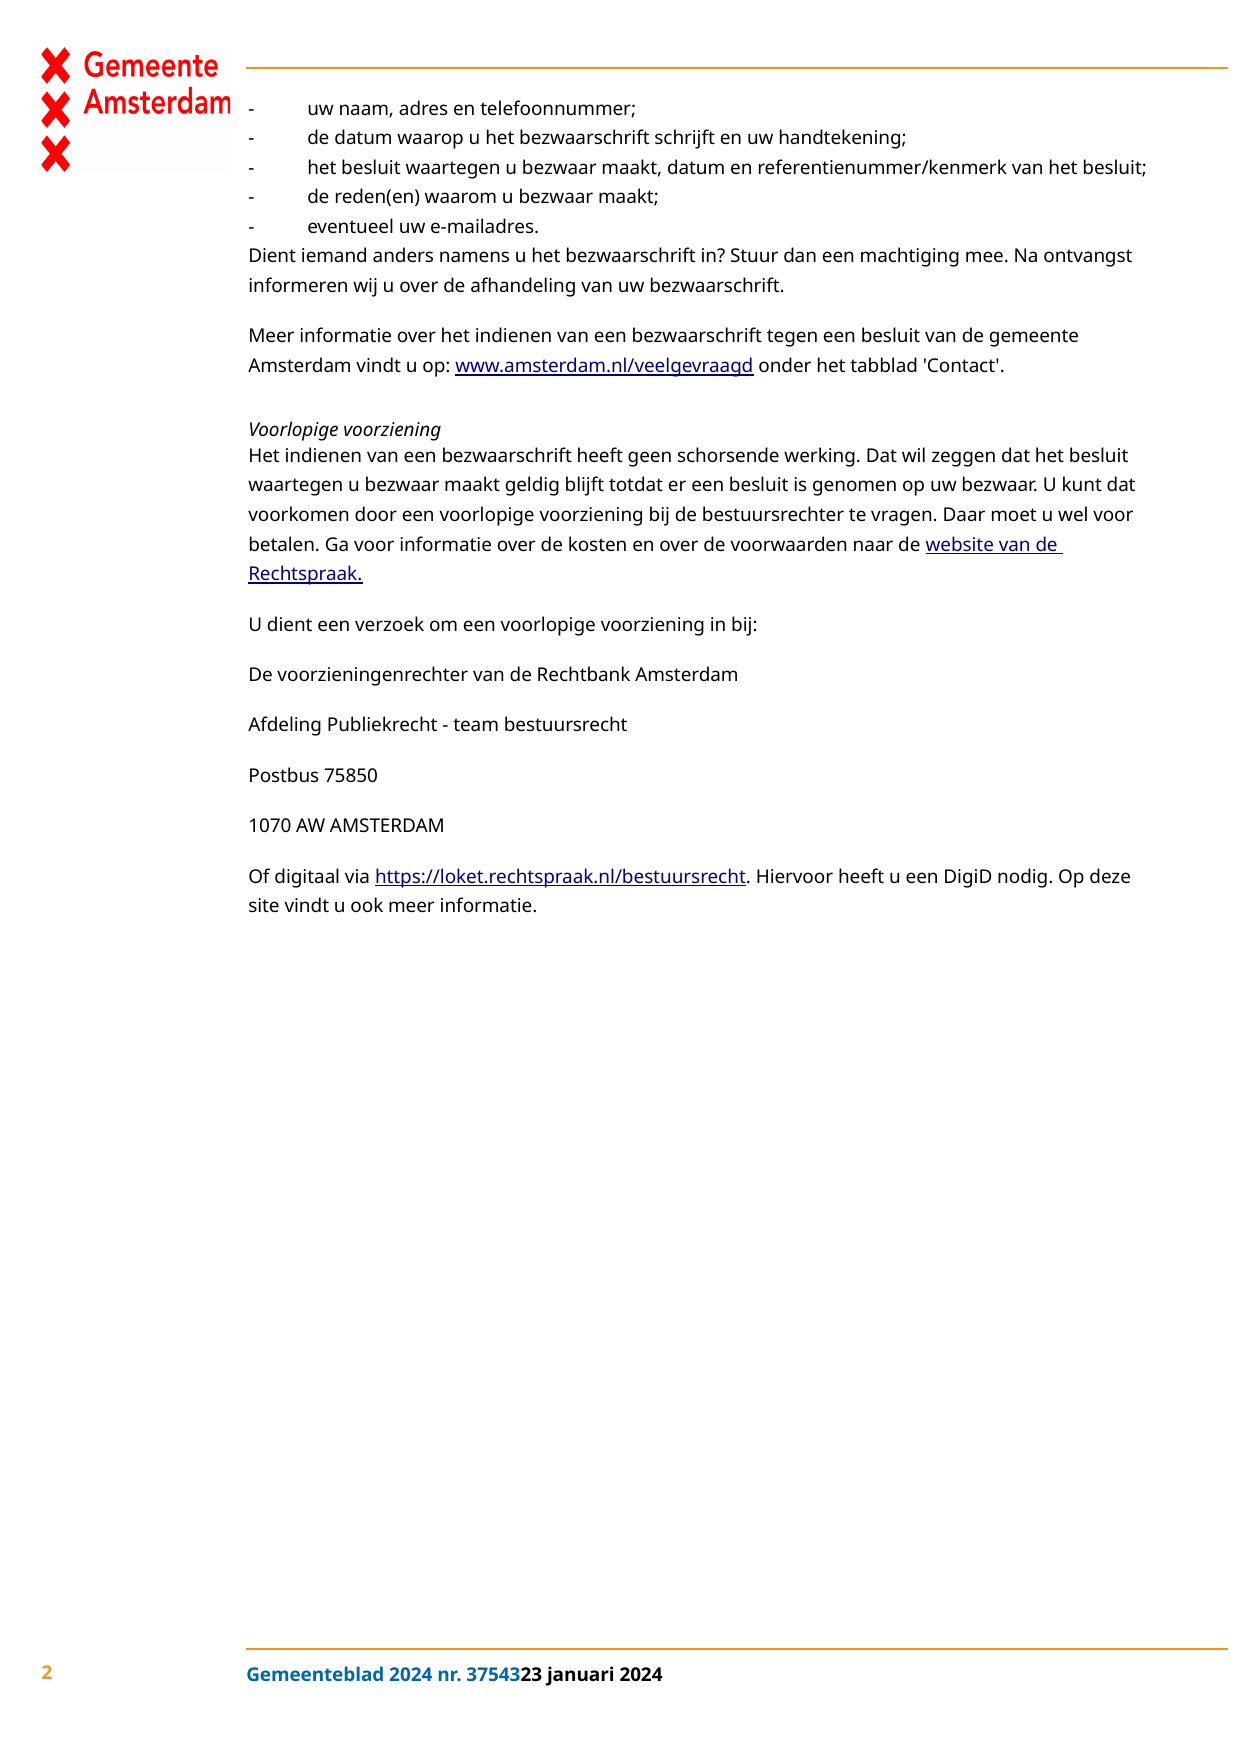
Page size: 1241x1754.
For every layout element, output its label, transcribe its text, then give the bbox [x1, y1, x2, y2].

list het besluit waartegen u bezwaar maakt, datum en referentienummer/kenmerk van het besluit; [248, 154, 1152, 180]
text U dient een verzoek om een voorlopige voorziening in bij: [248, 611, 1152, 636]
list de datum waarop u het bezwaarschrift schrijft en uw handtekening; [248, 124, 1152, 150]
text Meer informatie over het indienen van een bezwaarschrift tegen een besluit van de gemeente Amsterdam vindt u op: www.amsterdam.nl/veelgevraagd onder het tabblad 'Contact'. [248, 323, 1152, 378]
text 1070 AW AMSTERDAM [248, 812, 1152, 838]
text Of digitaal via https://loket.rechtspraak.nl/bestuursrecht. Hiervoor heeft u een DigiD nodig. Op deze site vindt u ook meer informatie. [248, 863, 1152, 918]
text De voorzieningenrechter van de Rechtbank Amsterdam [248, 661, 1152, 687]
text Postbus 75850 [248, 762, 1152, 788]
list eventueel uw e-mailadres. [248, 213, 1152, 239]
text Afdeling Publiekrecht - team bestuursrecht [248, 712, 1152, 737]
list uw naam, adres en telefoonnummer; [248, 95, 1152, 121]
text Voorlopige voorziening [248, 416, 1152, 442]
text Het indienen van een bezwaarschrift heeft geen schorsende werking. Dat wil zeggen dat het besluit waartegen u bezwaar maakt geldig blijft totdat er een besluit is genomen op uw bezwaar. U kunt dat voorkomen door een voorlopige voorziening bij de bestuursrechter te vragen. Daar moet u wel voor betalen. Ga voor informatie over de kosten en over de voorwaarden naar de website van de Rechtspraak. [248, 442, 1152, 586]
text Dient iemand anders namens u het bezwaarschrift in? Stuur dan een machtiging mee. Na ontvangst informeren wij u over de afhandeling van uw bezwaarschrift. [248, 243, 1152, 298]
picture [41, 47, 231, 172]
list de reden(en) waarom u bezwaar maakt; [248, 183, 1152, 209]
